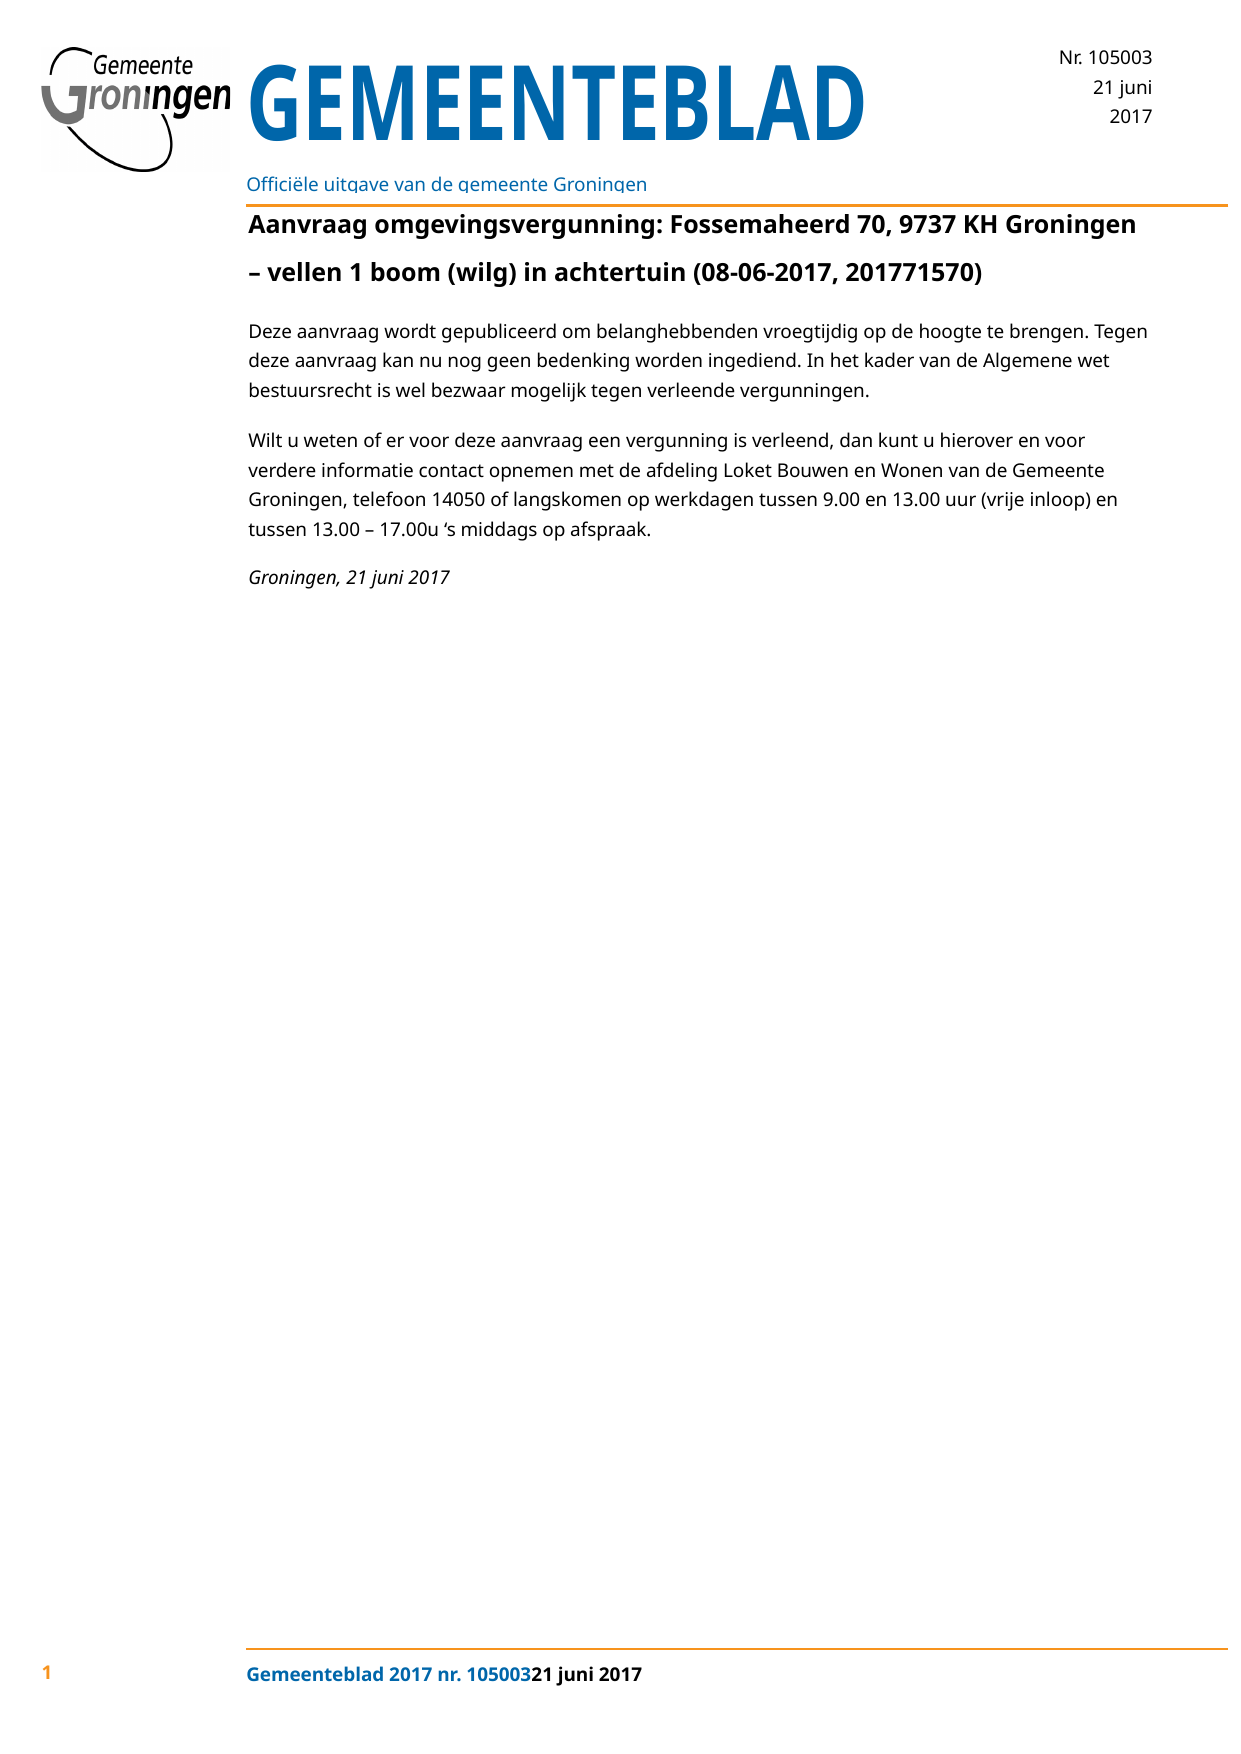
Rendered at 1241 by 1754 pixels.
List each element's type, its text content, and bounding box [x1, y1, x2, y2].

text Aanvraag omgevingsvergunning: Fossemaheerd 70, 9737 KH Groningen – vellen 1 boom (wilg) in achtertuin (08-06-2017, 201771570) [248, 207, 1152, 288]
picture [41, 47, 231, 172]
text Groningen, 21 juni 2017 [248, 564, 1152, 590]
text Deze aanvraag wordt gepubliceerd om belanghebbenden vroegtijdig op de hoogte te brengen. Tegen deze aanvraag kan nu nog geen bedenking worden ingediend. In het kader van de Algemene wet bestuursrecht is wel bezwaar mogelijk tegen verleende vergunningen. [248, 318, 1152, 403]
text Wilt u weten of er voor deze aanvraag een vergunning is verleend, dan kunt u hierover en voor verdere informatie contact opnemen met de afdeling Loket Bouwen en Wonen van de Gemeente Groningen, telefoon 14050 of langskomen op werkdagen tussen 9.00 en 13.00 uur (vrije inloop) en tussen 13.00 – 17.00u ‘s middags op afspraak. [248, 427, 1152, 542]
